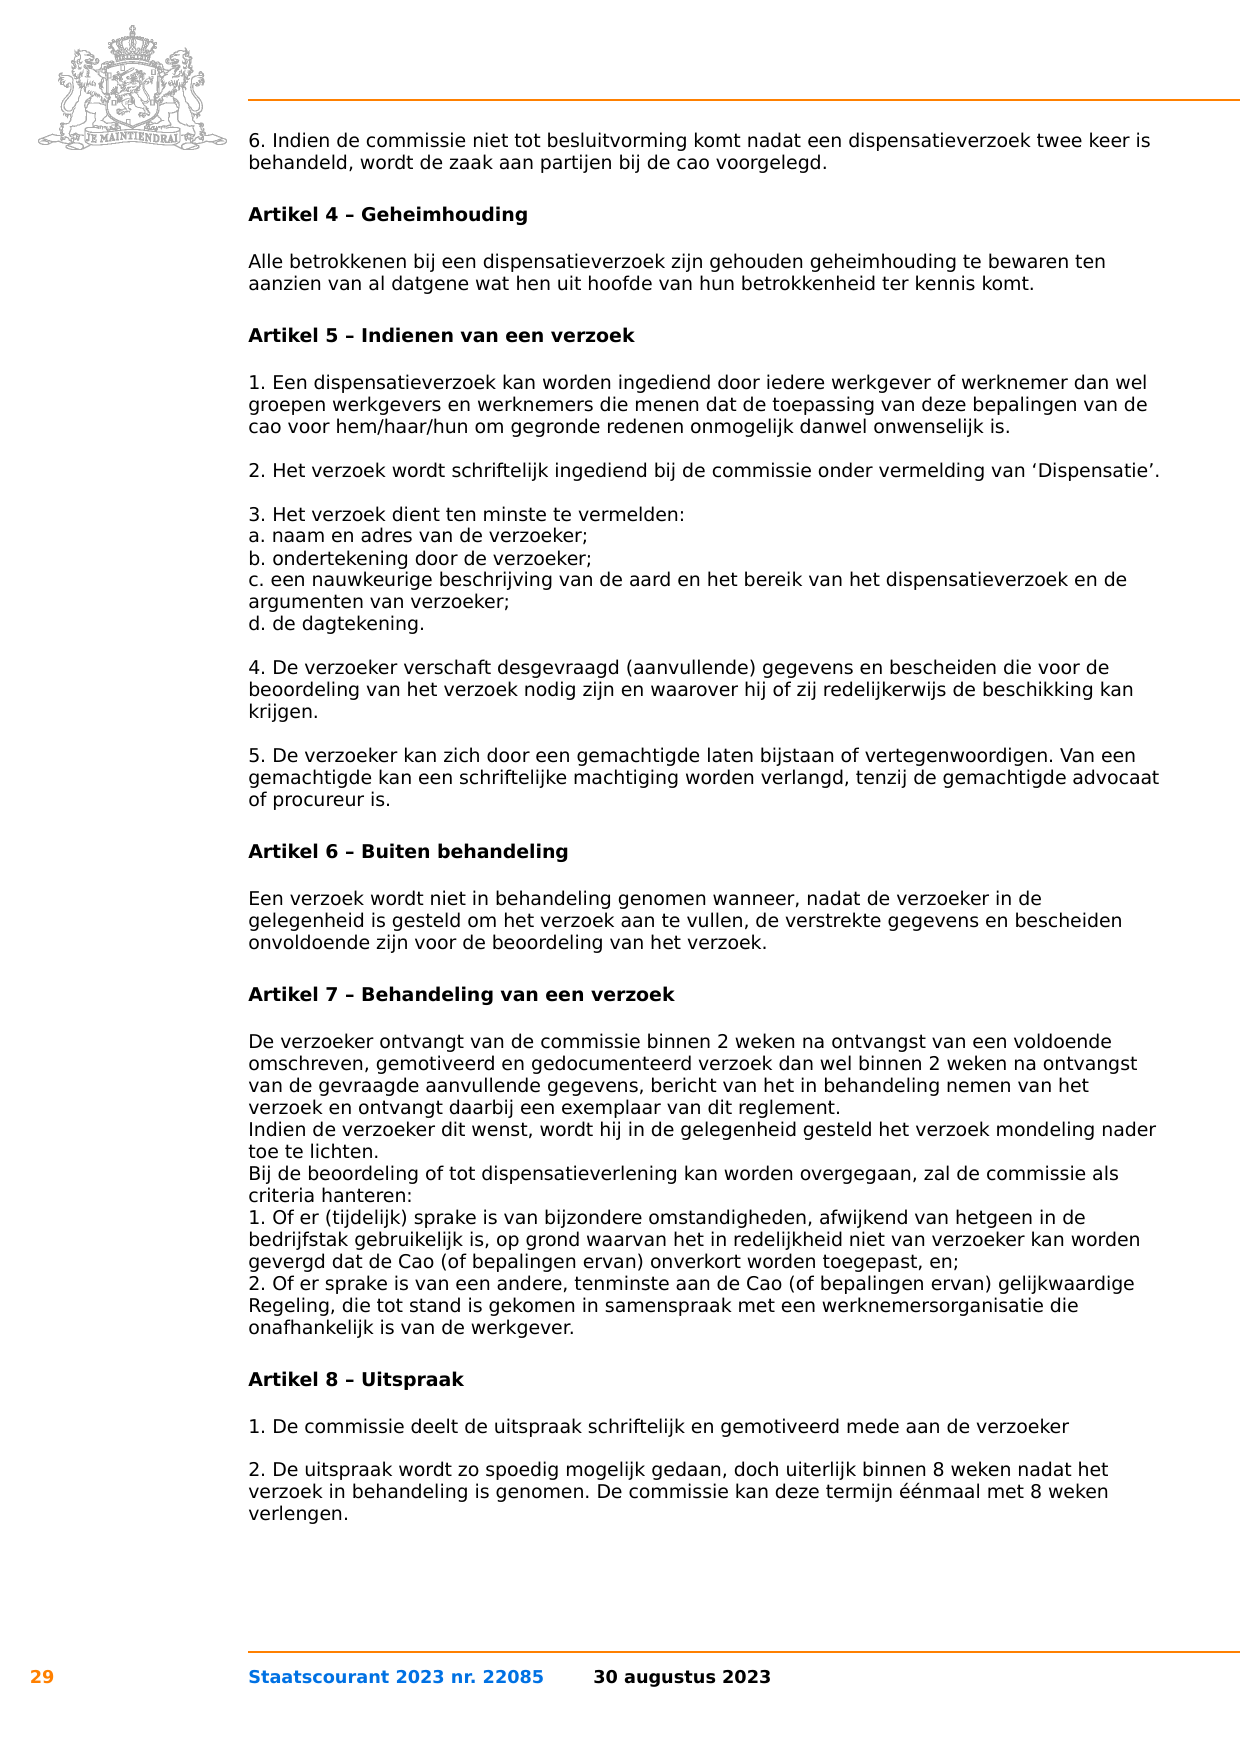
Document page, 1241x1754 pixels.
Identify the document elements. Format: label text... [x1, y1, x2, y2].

text 1. Een dispensatieverzoek kan worden ingediend door iedere werkgever of werknemer dan wel groepen werkgevers en werknemers die menen dat de toepassing van deze bepalingen van de cao voor hem/haar/hun om gegronde redenen onmogelijk danwel onwenselijk is. [248, 372, 1163, 438]
text a. naam en adres van de verzoeker; [248, 525, 1163, 547]
text 2. De uitspraak wordt zo spoedig mogelijk gedaan, doch uiterlijk binnen 8 weken nadat het verzoek in behandeling is genomen. De commissie kan deze termijn éénmaal met 8 weken verlengen. [248, 1459, 1163, 1525]
text d. de dagtekening. [248, 613, 1163, 635]
subtitle Artikel 7 – Behandeling van een verzoek [248, 984, 1163, 1006]
text De verzoeker ontvangt van de commissie binnen 2 weken na ontvangst van een voldoende omschreven, gemotiveerd en gedocumenteerd verzoek dan wel binnen 2 weken na ontvangst van de gevraagde aanvullende gegevens, bericht van het in behandeling nemen van het verzoek en ontvangt daarbij een exemplaar van dit reglement. [248, 1031, 1163, 1119]
text 4. De verzoeker verschaft desgevraagd (aanvullende) gegevens en bescheiden die voor de beoordeling van het verzoek nodig zijn en waarover hij of zij redelijkerwijs de beschikking kan krijgen. [248, 657, 1163, 723]
subtitle Artikel 4 – Geheimhouding [248, 204, 1163, 226]
text b. ondertekening door de verzoeker; [248, 547, 1163, 569]
text 1. Of er (tijdelijk) sprake is van bijzondere omstandigheden, afwijkend van hetgeen in de bedrijfstak gebruikelijk is, op grond waarvan het in redelijkheid niet van verzoeker kan worden gevergd dat de Cao (of bepalingen ervan) onverkort worden toegepast, en; [248, 1207, 1163, 1273]
text 2. Of er sprake is van een andere, tenminste aan de Cao (of bepalingen ervan) gelijkwaardige Regeling, die tot stand is gekomen in samenspraak met een werknemersorganisatie die onafhankelijk is van de werkgever. [248, 1273, 1163, 1338]
text Indien de verzoeker dit wenst, wordt hij in de gelegenheid gesteld het verzoek mondeling nader toe te lichten. [248, 1119, 1163, 1163]
picture [38, 25, 227, 150]
text 2. Het verzoek wordt schriftelijk ingediend bij de commissie onder vermelding van ‘Dispensatie’. [248, 459, 1163, 482]
subtitle Artikel 8 – Uitspraak [248, 1368, 1163, 1391]
text 3. Het verzoek dient ten minste te vermelden: [248, 503, 1163, 525]
text 5. De verzoeker kan zich door een gemachtigde laten bijstaan of vertegenwoordigen. Van een gemachtigde kan een schriftelijke machtiging worden verlangd, tenzij de gemachtigde advocaat of procureur is. [248, 745, 1163, 811]
text Alle betrokkenen bij een dispensatieverzoek zijn gehouden geheimhouding te bewaren ten aanzien van al datgene wat hen uit hoofde van hun betrokkenheid ter kennis komt. [248, 251, 1163, 295]
text 1. De commissie deelt de uitspraak schriftelijk en gemotiveerd mede aan de verzoeker [248, 1416, 1163, 1437]
text 6. Indien de commissie niet tot besluitvorming komt nadat een dispensatieverzoek twee keer is behandeld, wordt de zaak aan partijen bij de cao voorgelegd. [248, 130, 1163, 174]
text c. een nauwkeurige beschrijving van de aard en het bereik van het dispensatieverzoek en de argumenten van verzoeker; [248, 569, 1163, 613]
text Een verzoek wordt niet in behandeling genomen wanneer, nadat de verzoeker in de gelegenheid is gesteld om het verzoek aan te vullen, de verstrekte gegevens en bescheiden onvoldoende zijn voor de beoordeling van het verzoek. [248, 888, 1163, 954]
subtitle Artikel 6 – Buiten behandeling [248, 841, 1163, 863]
text Bij de beoordeling of tot dispensatieverlening kan worden overgegaan, zal de commissie als criteria hanteren: [248, 1163, 1163, 1207]
subtitle Artikel 5 – Indienen van een verzoek [248, 325, 1163, 347]
